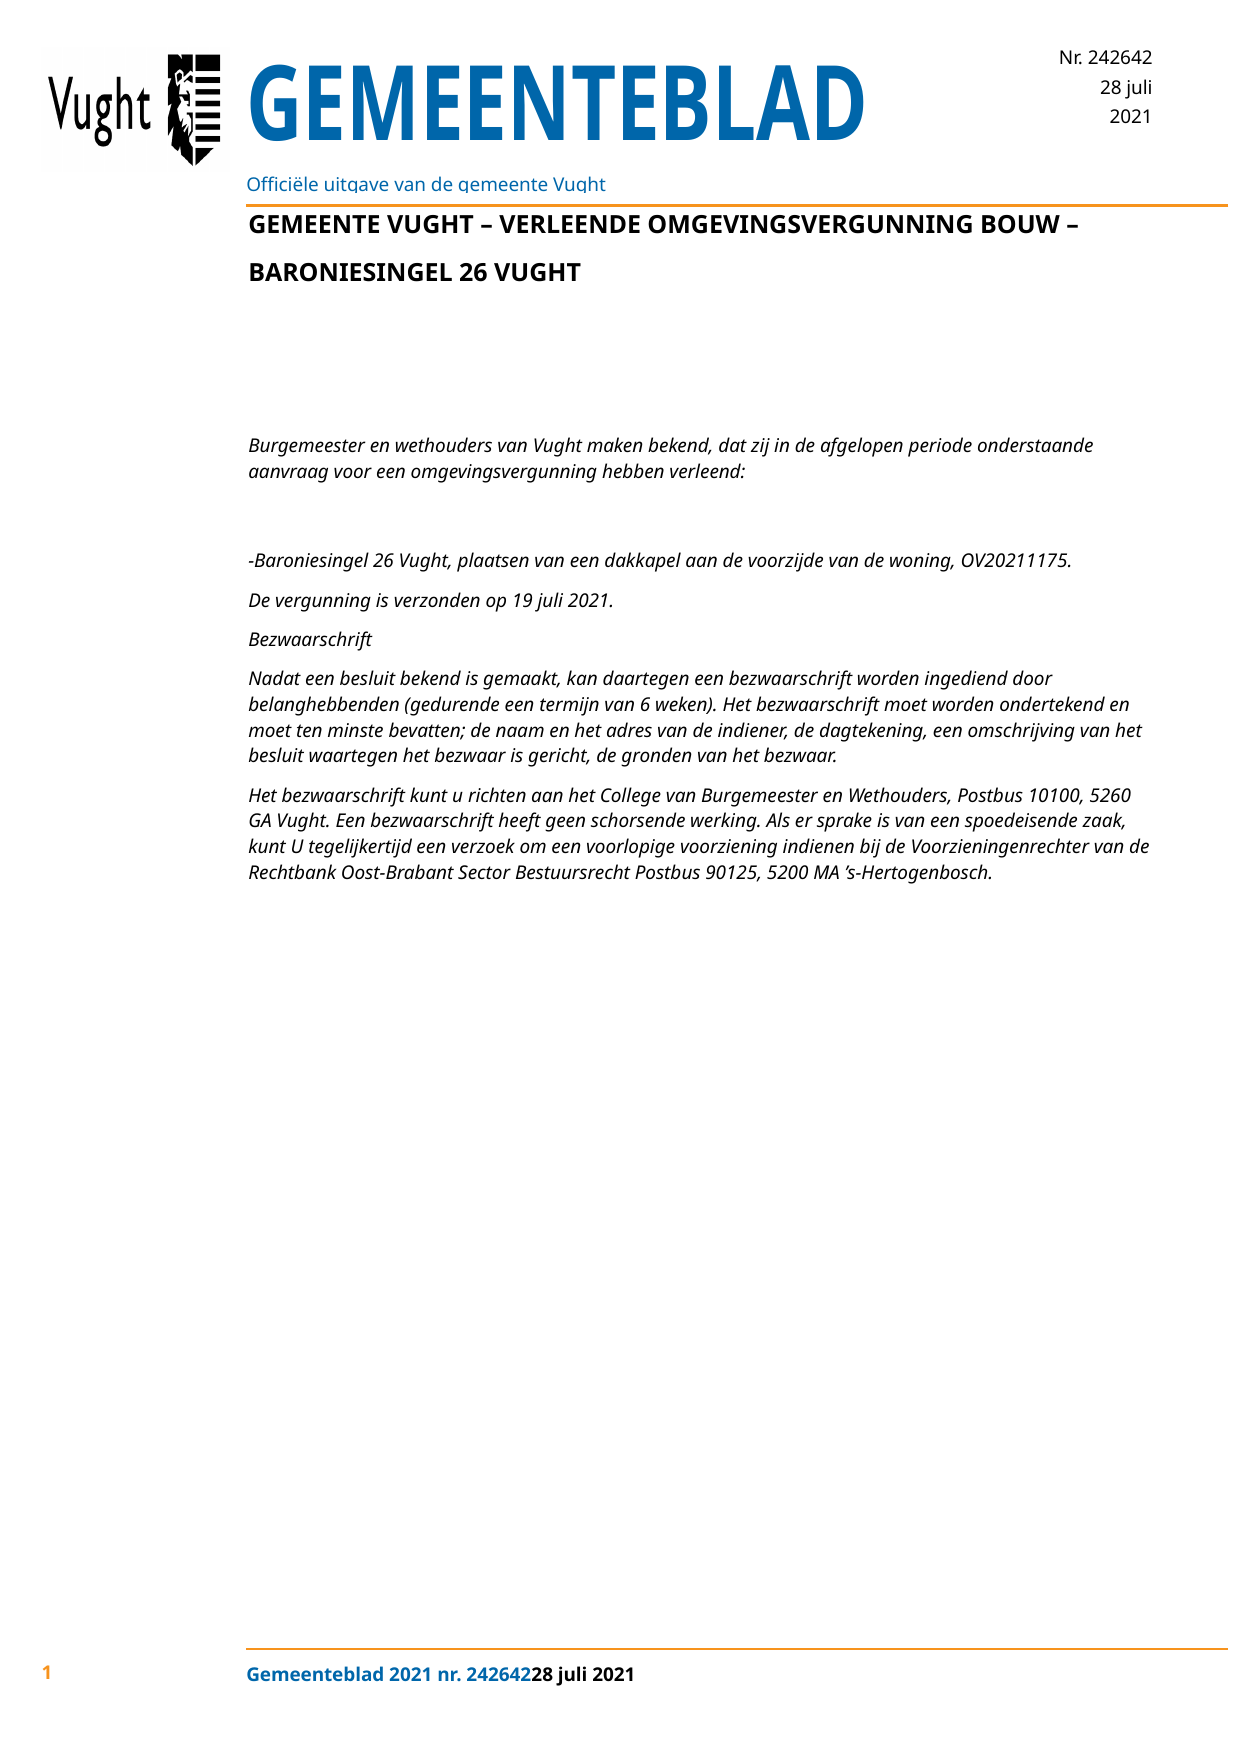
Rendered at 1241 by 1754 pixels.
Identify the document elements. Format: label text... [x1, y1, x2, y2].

text De vergunning is verzonden op 19 juli 2021. [248, 587, 1152, 613]
picture [41, 47, 231, 172]
text GEMEENTE VUGHT – VERLEENDE OMGEVINGSVERGUNNING BOUW – BARONIESINGEL 26 VUGHT [248, 207, 1152, 288]
text Burgemeester en wethouders van Vught maken bekend, dat zij in de afgelopen periode onderstaande aanvraag voor een omgevingsvergunning hebben verleend: [248, 432, 1152, 484]
text -Baroniesingel 26 Vught, plaatsen van een dakkapel aan de voorzijde van de woning, OV20211175. [248, 548, 1152, 573]
text Bezwaarschrift [248, 626, 1152, 652]
text Nadat een besluit bekend is gemaakt, kan daartegen een bezwaarschrift worden ingediend door belanghebbenden (gedurende een termijn van 6 weken). Het bezwaarschrift moet worden ondertekend en moet ten minste bevatten; de naam en het adres van de indiener, de dagtekening, een omschrijving van het besluit waartegen het bezwaar is gericht, de gronden van het bezwaar. [248, 666, 1152, 768]
text Het bezwaarschrift kunt u richten aan het College van Burgemeester en Wethouders, Postbus 10100, 5260 GA Vught. Een bezwaarschrift heeft geen schorsende werking. Als er sprake is van een spoedeisende zaak, kunt U tegelijkertijd een verzoek om een voorlopige voorziening indienen bij de Voorzieningenrechter van de Rechtbank Oost-Brabant Sector Bestuursrecht Postbus 90125, 5200 MA ’s-Hertogenbosch. [248, 782, 1152, 885]
